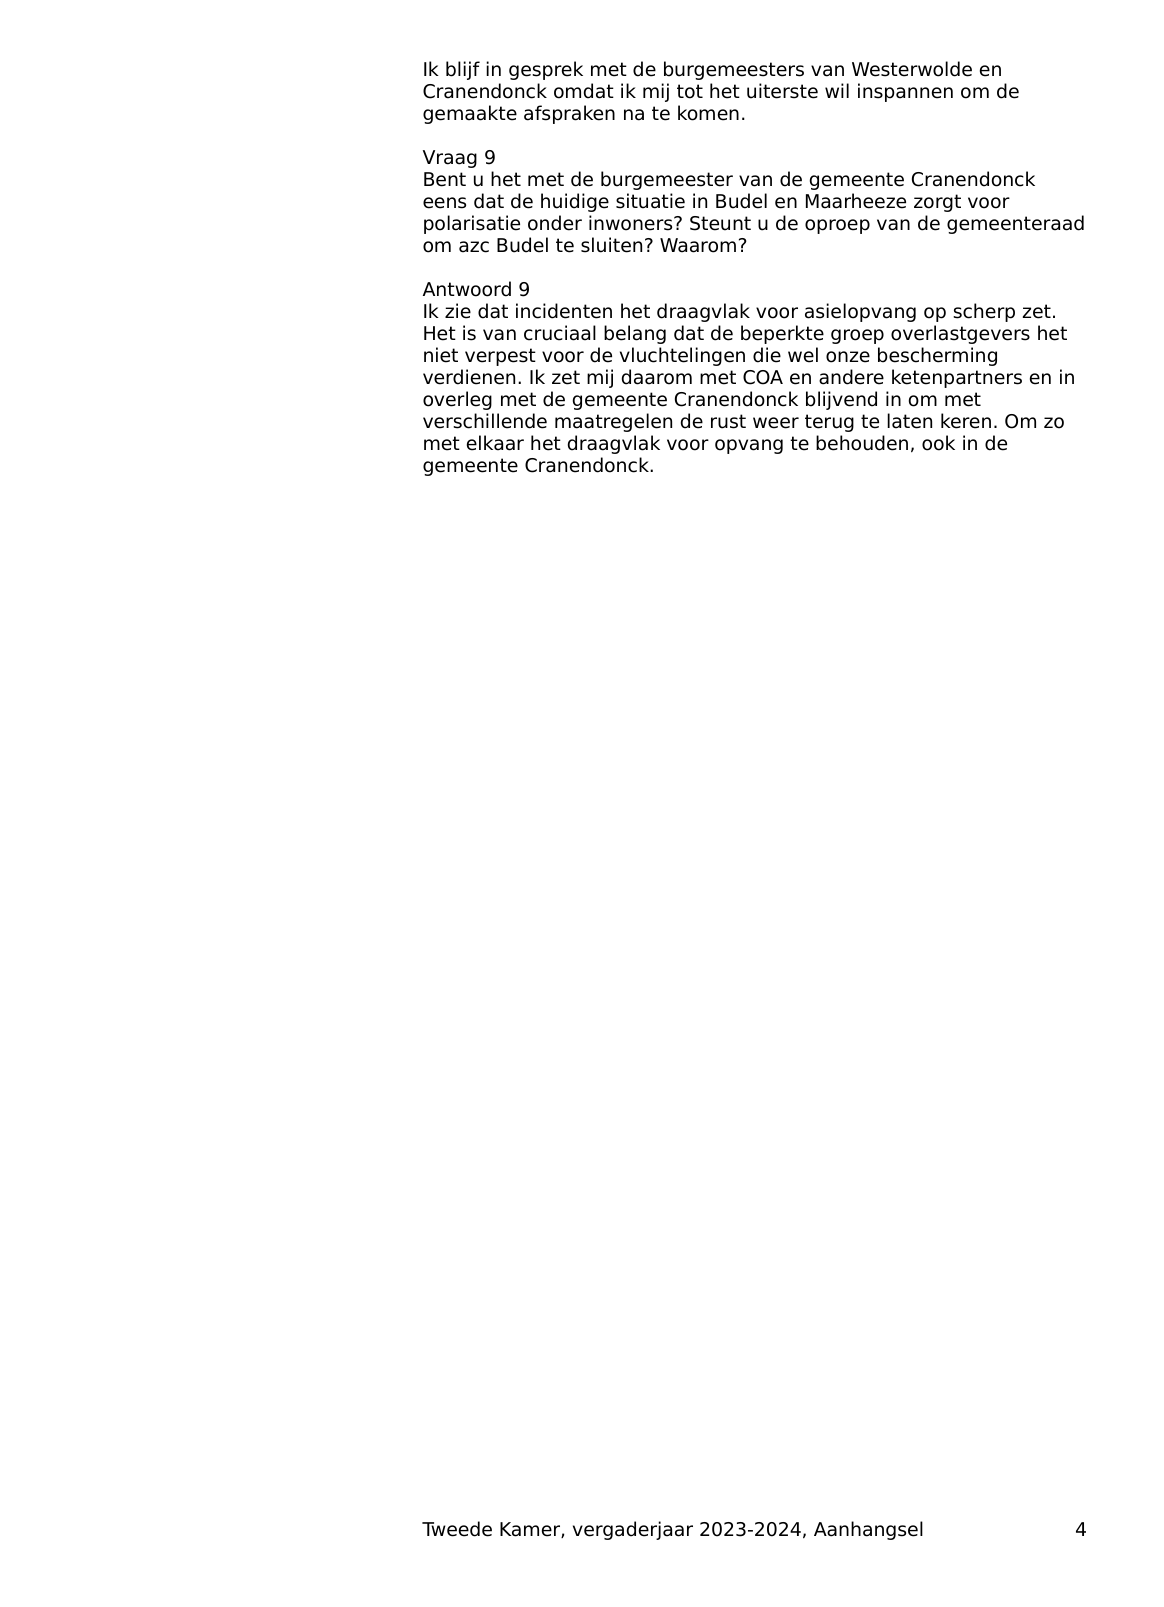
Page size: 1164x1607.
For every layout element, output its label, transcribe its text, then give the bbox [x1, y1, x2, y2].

text Ik blijf in gesprek met de burgemeesters van Westerwolde en Cranendonck omdat ik mij tot het uiterste wil inspannen om de gemaakte afspraken na te komen. [422, 59, 1087, 125]
text Vraag 9 [422, 147, 1087, 169]
text Bent u het met de burgemeester van de gemeente Cranendonck eens dat de huidige situatie in Budel en Maarheeze zorgt voor polarisatie onder inwoners? Steunt u de oproep van de gemeenteraad om azc Budel te sluiten? Waarom? [422, 169, 1087, 257]
text Ik zie dat incidenten het draagvlak voor asielopvang op scherp zet. Het is van cruciaal belang dat de beperkte groep overlastgevers het niet verpest voor de vluchtelingen die wel onze bescherming verdienen. Ik zet mij daarom met COA en andere ketenpartners en in overleg met de gemeente Cranendonck blijvend in om met verschillende maatregelen de rust weer terug te laten keren. Om zo met elkaar het draagvlak voor opvang te behouden, ook in de gemeente Cranendonck. [422, 301, 1087, 477]
text Antwoord 9 [422, 279, 1087, 301]
